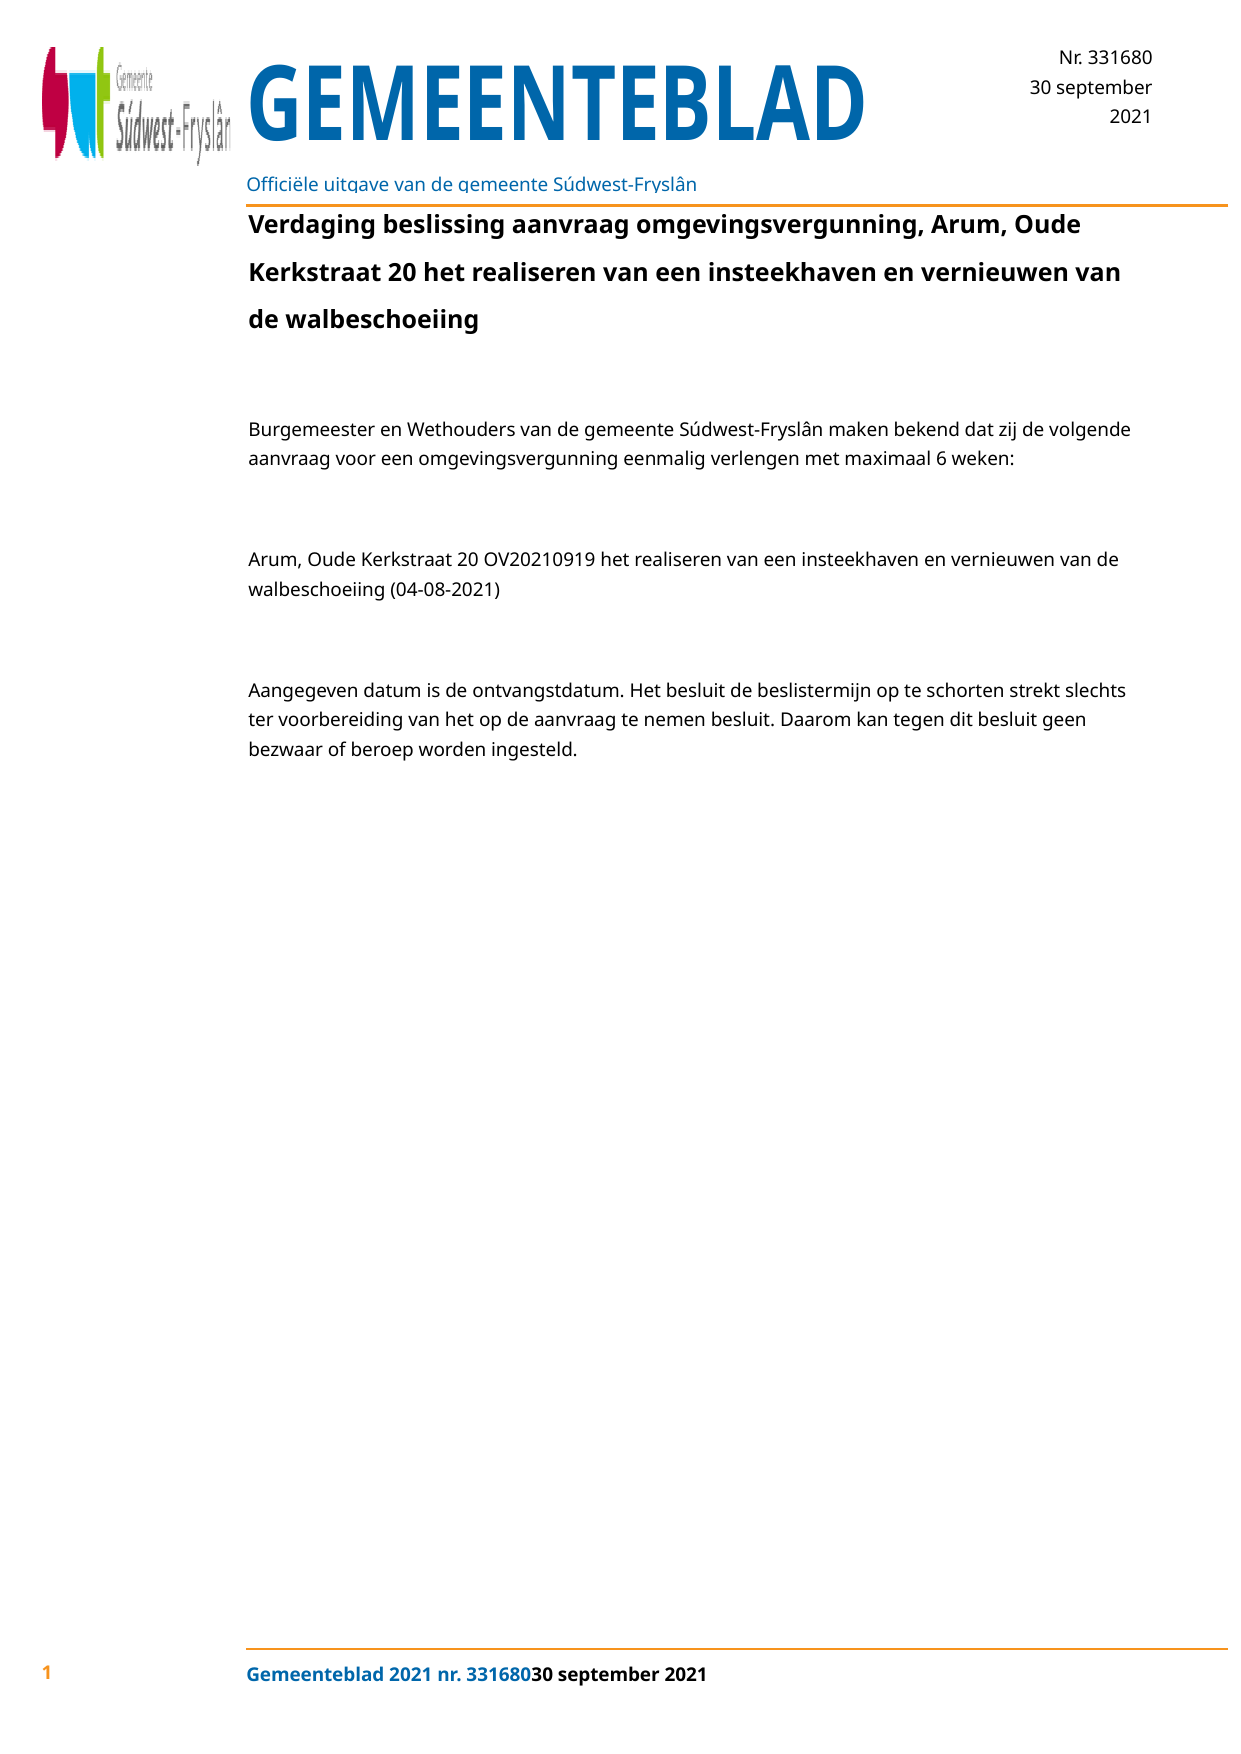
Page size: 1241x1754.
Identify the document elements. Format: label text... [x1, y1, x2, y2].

text Arum, Oude Kerkstraat 20 OV20210919 het realiseren van een insteekhaven en vernieuwen van de walbeschoeiing (04-08-2021) [248, 546, 1152, 602]
picture [41, 47, 231, 172]
text Aangegeven datum is de ontvangstdatum. Het besluit de beslistermijn op te schorten strekt slechts ter voorbereiding van het op de aanvraag te nemen besluit. Daarom kan tegen dit besluit geen bezwaar of beroep worden ingesteld. [248, 677, 1152, 762]
text Verdaging beslissing aanvraag omgevingsvergunning, Arum, Oude Kerkstraat 20 het realiseren van een insteekhaven en vernieuwen van de walbeschoeiing [248, 207, 1152, 336]
text Burgemeester en Wethouders van de gemeente Súdwest-Fryslân maken bekend dat zij de volgende aanvraag voor een omgevingsvergunning eenmalig verlengen met maximaal 6 weken: [248, 416, 1152, 471]
